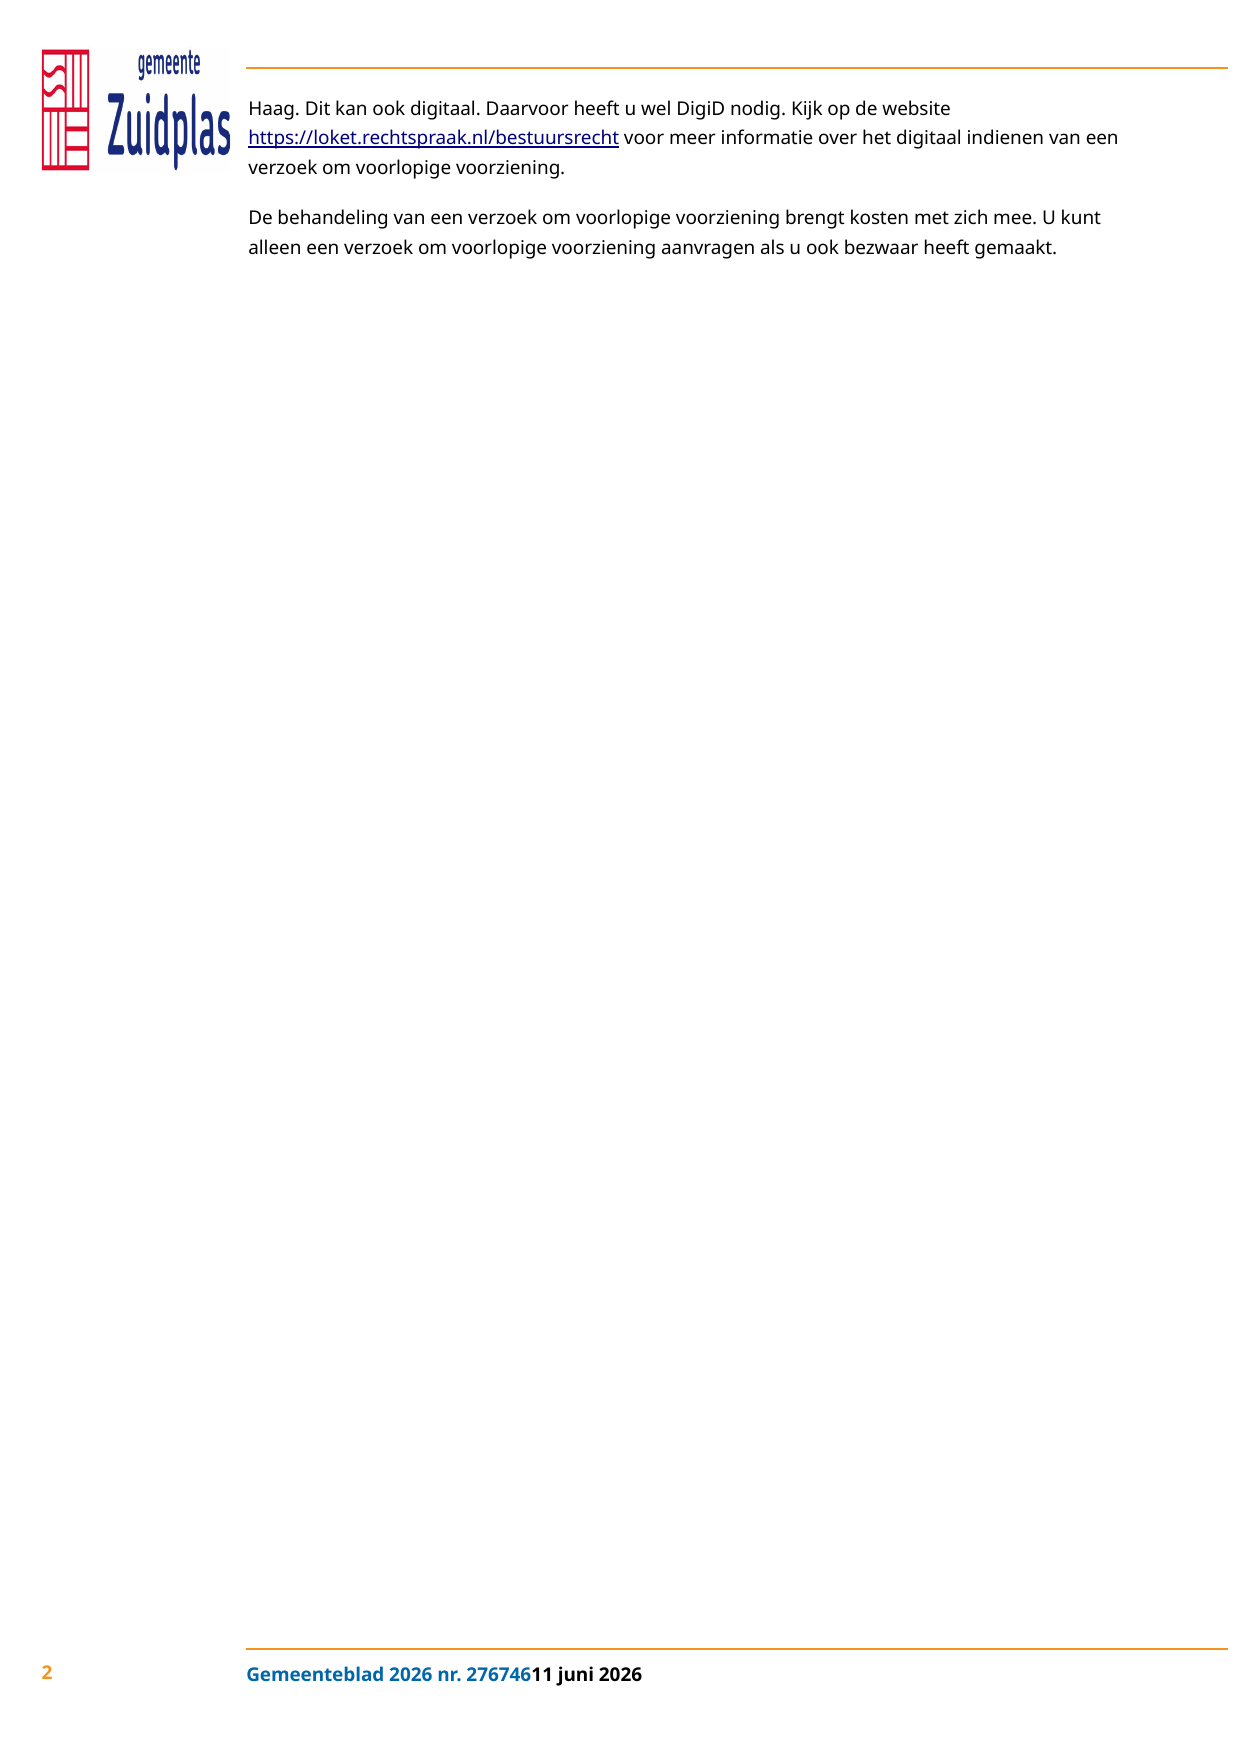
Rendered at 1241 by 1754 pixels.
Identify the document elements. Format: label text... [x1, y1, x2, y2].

picture [41, 47, 231, 172]
text De behandeling van een verzoek om voorlopige voorziening brengt kosten met zich mee. U kunt alleen een verzoek om voorlopige voorziening aanvragen als u ook bezwaar heeft gemaakt. [248, 204, 1152, 260]
text Haag. Dit kan ook digitaal. Daarvoor heeft u wel DigiD nodig. Kijk op de website https://loket.rechtspraak.nl/bestuursrecht voor meer informatie over het digitaal indienen van een verzoek om voorlopige voorziening. [248, 95, 1152, 180]
